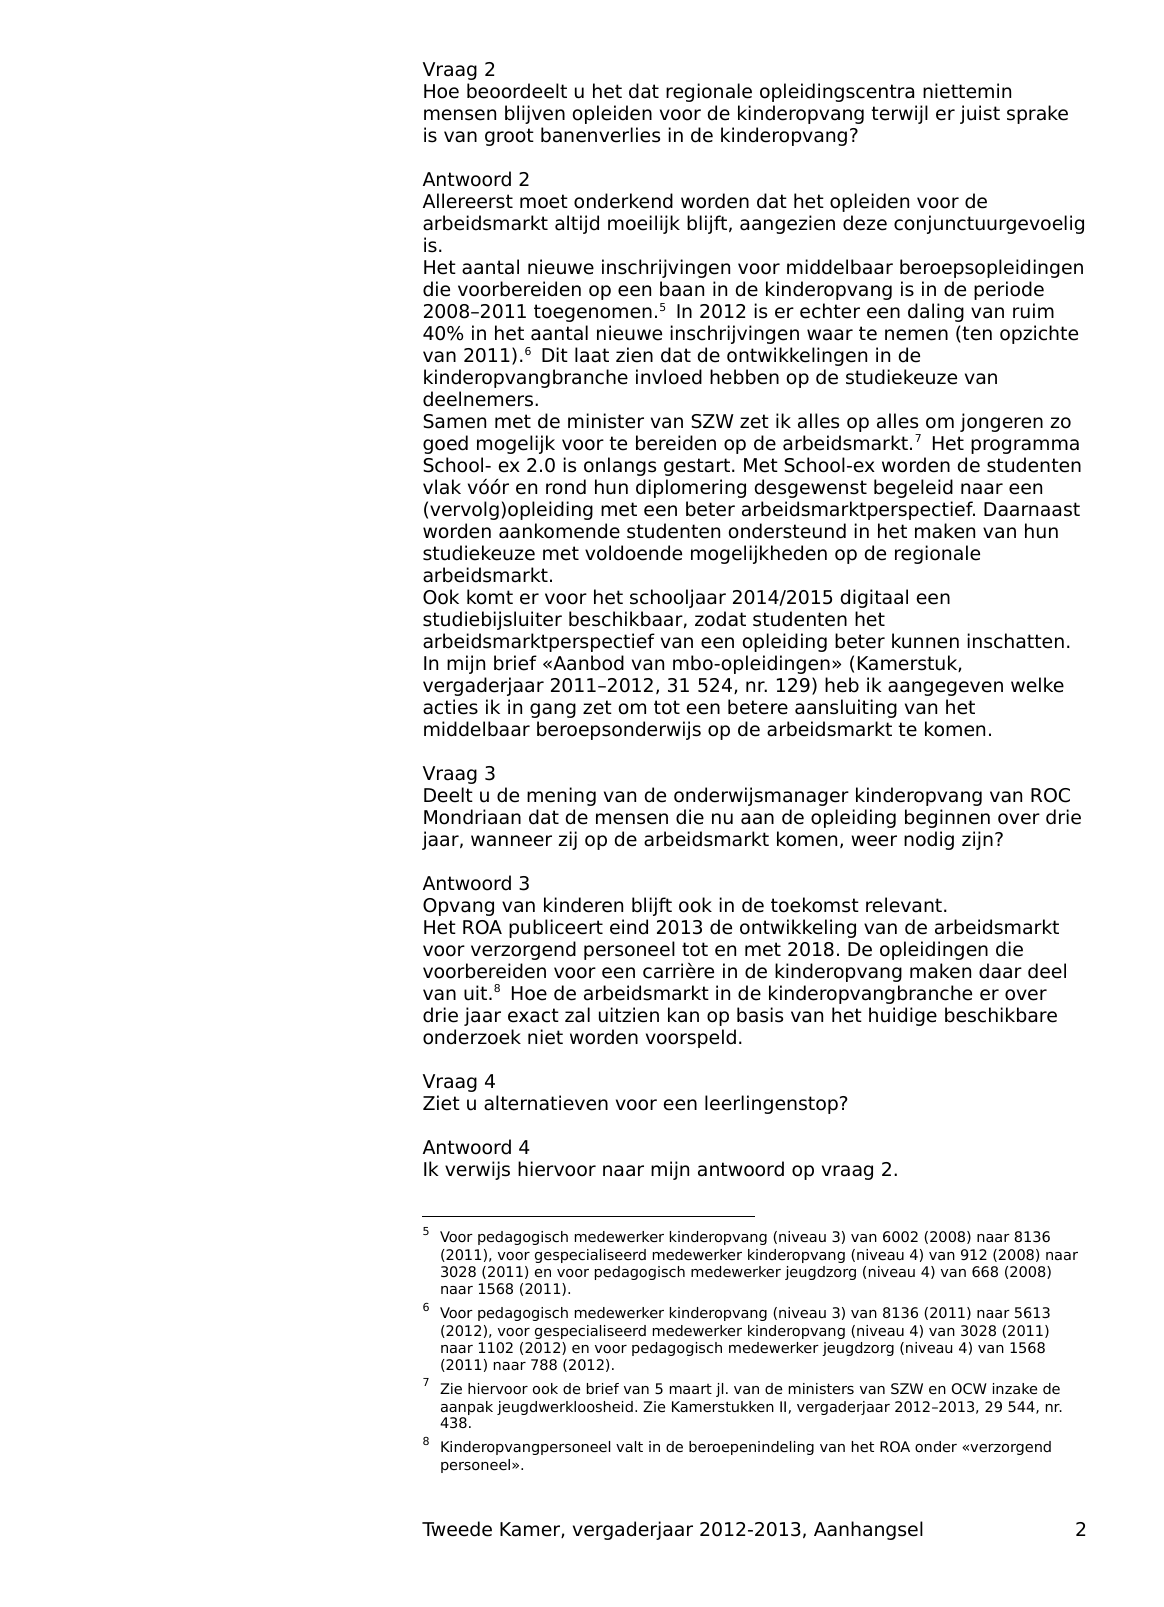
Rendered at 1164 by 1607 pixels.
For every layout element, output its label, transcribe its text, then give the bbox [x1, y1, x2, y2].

text Voor pedagogisch medewerker kinderopvang (niveau 3) van 6002 (2008) naar 8136 (2011), voor gespecialiseerd medewerker kinderopvang (niveau 4) van 912 (2008) naar 3028 (2011) en voor pedagogisch medewerker jeugdzorg (niveau 4) van 668 (2008) naar 1568 (2011). [422, 1225, 1087, 1298]
text Antwoord 3 [422, 873, 1087, 895]
text Kinderopvangpersoneel valt in de beroepenindeling van het ROA onder «verzorgend personeel». [422, 1435, 1087, 1474]
text Het aantal nieuwe inschrijvingen voor middelbaar beroepsopleidingen die voorbereiden op een baan in de kinderopvang is in de periode 2008–2011 toegenomen. In 2012 is er echter een daling van ruim 40% in het aantal nieuwe inschrijvingen waar te nemen (ten opzichte van 2011). Dit laat zien dat de ontwikkelingen in de kinderopvangbranche invloed hebben op de studiekeuze van deelnemers. [422, 257, 1087, 411]
text Antwoord 4 [422, 1137, 1087, 1159]
text Ik verwijs hiervoor naar mijn antwoord op vraag 2. [422, 1159, 1087, 1181]
text Het ROA publiceert eind 2013 de ontwikkeling van de arbeidsmarkt voor verzorgend personeel tot en met 2018. De opleidingen die voorbereiden voor een carrière in de kinderopvang maken daar deel van uit. Hoe de arbeidsmarkt in de kinderopvangbranche er over drie jaar exact zal uitzien kan op basis van het huidige beschikbare onderzoek niet worden voorspeld. [422, 917, 1087, 1049]
text Deelt u de mening van de onderwijsmanager kinderopvang van ROC Mondriaan dat de mensen die nu aan de opleiding beginnen over drie jaar, wanneer zij op de arbeidsmarkt komen, weer nodig zijn? [422, 785, 1087, 851]
text Voor pedagogisch medewerker kinderopvang (niveau 3) van 8136 (2011) naar 5613 (2012), voor gespecialiseerd medewerker kinderopvang (niveau 4) van 3028 (2011) naar 1102 (2012) en voor pedagogisch medewerker jeugdzorg (niveau 4) van 1568 (2011) naar 788 (2012). [422, 1301, 1087, 1374]
text In mijn brief «Aanbod van mbo-opleidingen» (Kamerstuk, vergaderjaar 2011–2012, 31 524, nr. 129) heb ik aangegeven welke acties ik in gang zet om tot een betere aansluiting van het middelbaar beroepsonderwijs op de arbeidsmarkt te komen. [422, 653, 1087, 741]
text Vraag 2 [422, 59, 1087, 81]
text Hoe beoordeelt u het dat regionale opleidingscentra niettemin mensen blijven opleiden voor de kinderopvang terwijl er juist sprake is van groot banenverlies in de kinderopvang? [422, 81, 1087, 147]
text Samen met de minister van SZW zet ik alles op alles om jongeren zo goed mogelijk voor te bereiden op de arbeidsmarkt. Het programma School- ex 2.0 is onlangs gestart. Met School-ex worden de studenten vlak vóór en rond hun diplomering desgewenst begeleid naar een (vervolg)opleiding met een beter arbeidsmarktperspectief. Daarnaast worden aankomende studenten ondersteund in het maken van hun studiekeuze met voldoende mogelijkheden op de regionale arbeidsmarkt. [422, 411, 1087, 587]
text Ziet u alternatieven voor een leerlingenstop? [422, 1093, 1087, 1115]
text Allereerst moet onderkend worden dat het opleiden voor de arbeidsmarkt altijd moeilijk blijft, aangezien deze conjunctuurgevoelig is. [422, 191, 1087, 257]
text Vraag 4 [422, 1071, 1087, 1093]
text Opvang van kinderen blijft ook in de toekomst relevant. [422, 895, 1087, 917]
text Antwoord 2 [422, 169, 1087, 191]
text Ook komt er voor het schooljaar 2014/2015 digitaal een studiebijsluiter beschikbaar, zodat studenten het arbeidsmarktperspectief van een opleiding beter kunnen inschatten. [422, 587, 1087, 653]
text Vraag 3 [422, 763, 1087, 785]
text Zie hiervoor ook de brief van 5 maart jl. van de ministers van SZW en OCW inzake de aanpak jeugdwerkloosheid. Zie Kamerstukken II, vergaderjaar 2012–2013, 29 544, nr. 438. [422, 1377, 1087, 1432]
